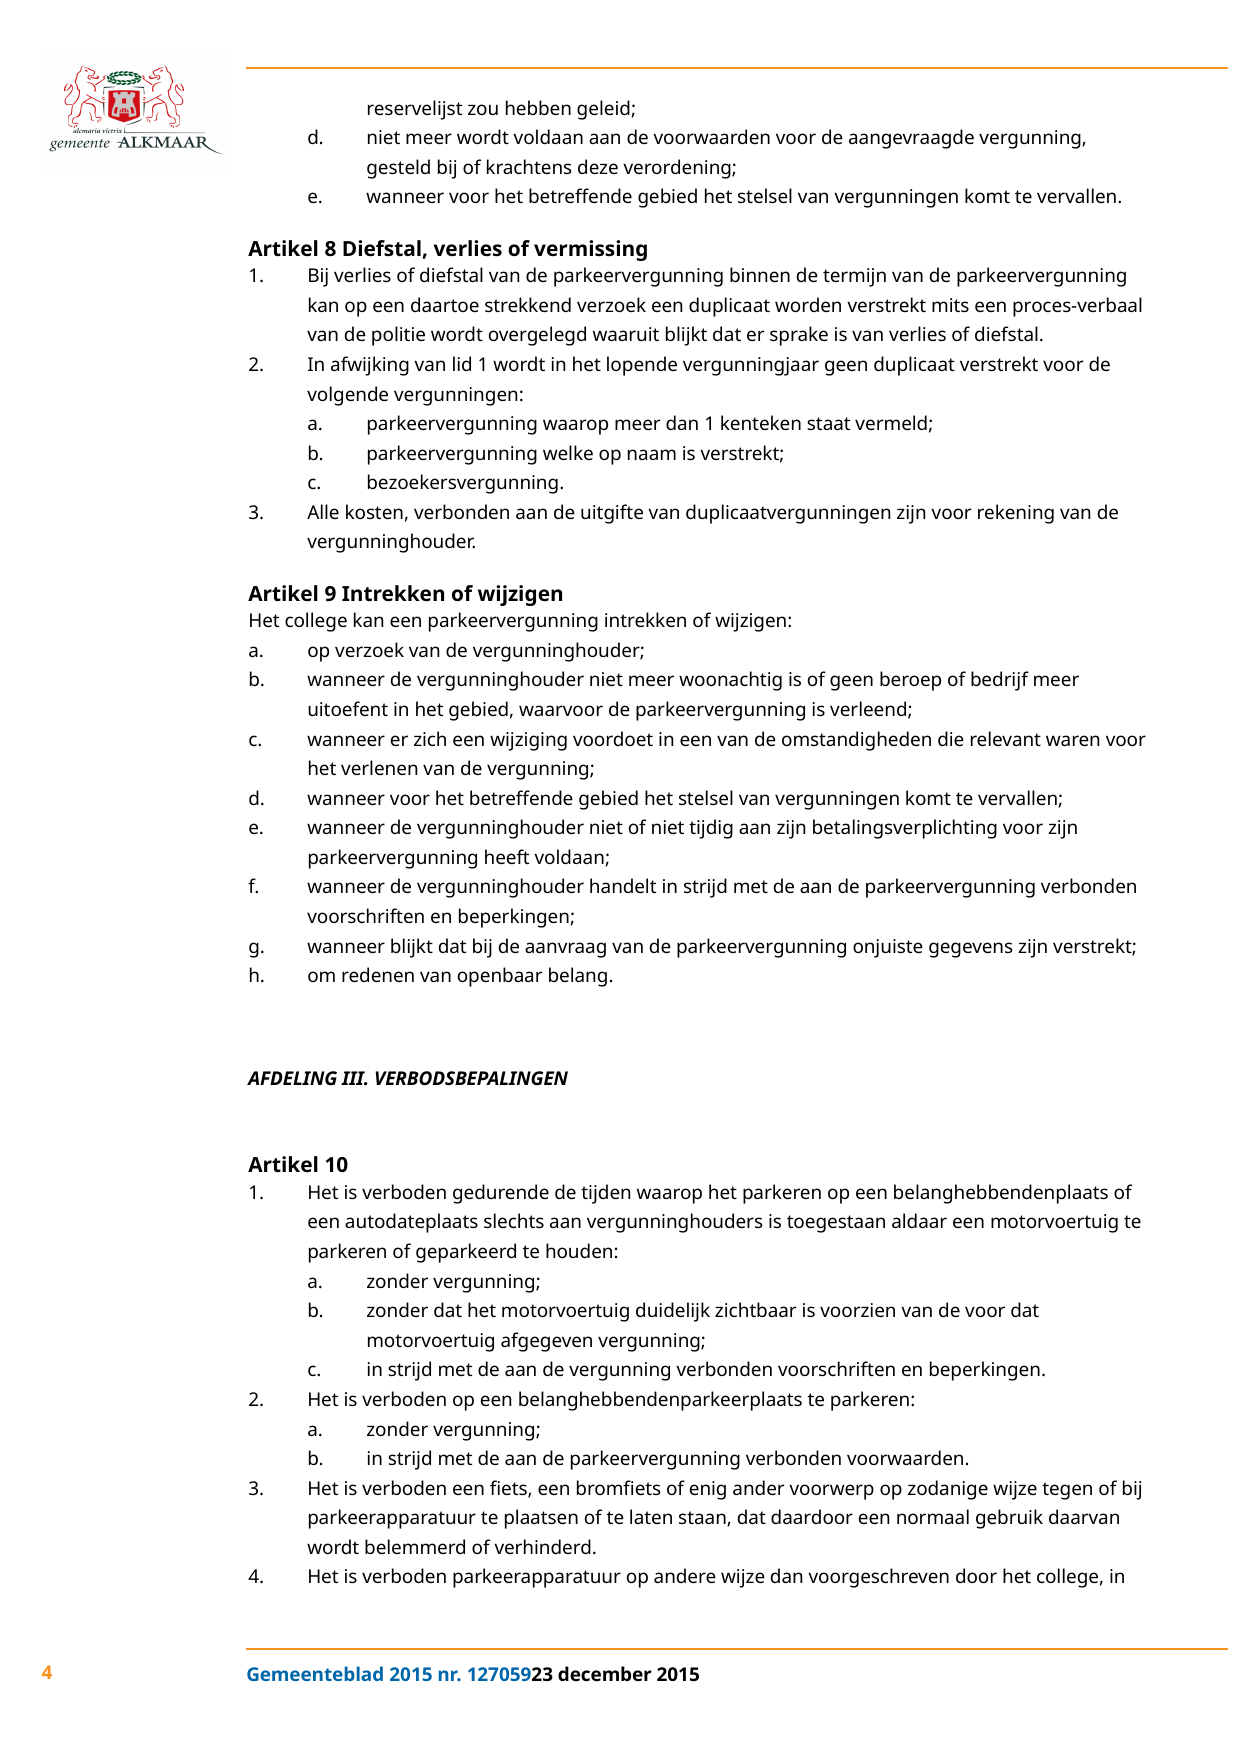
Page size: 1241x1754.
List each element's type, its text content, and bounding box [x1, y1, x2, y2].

list parkeervergunning waarop meer dan 1 kenteken staat vermeld; [307, 410, 1152, 436]
list In afwijking van lid 1 wordt in het lopende vergunningjaar geen duplicaat verstrekt voor de volgende vergunningen: [248, 351, 1152, 406]
list Het is verboden een fiets, een bromfiets of enig ander voorwerp op zodanige wijze tegen of bij parkeerapparatuur te plaatsen of te laten staan, dat daardoor een normaal gebruik daarvan wordt belemmerd of verhinderd. [248, 1475, 1152, 1560]
text AFDELING III. VERBODSBEPALINGEN [248, 1065, 1152, 1091]
list reservelijst zou hebben geleid; [307, 95, 1152, 121]
list om redenen van openbaar belang. [248, 962, 1152, 988]
text Artikel 9 Intrekken of wijzigen [248, 579, 1152, 607]
list in strijd met de aan de parkeervergunning verbonden voorwaarden. [307, 1445, 1152, 1471]
list wanneer blijkt dat bij de aanvraag van de parkeervergunning onjuiste gegevens zijn verstrekt; [248, 933, 1152, 959]
list wanneer de vergunninghouder niet of niet tijdig aan zijn betalingsverplichting voor zijn parkeervergunning heeft voldaan; [248, 814, 1152, 870]
text Het college kan een parkeervergunning intrekken of wijzigen: [248, 607, 1152, 633]
picture [41, 47, 231, 172]
text Artikel 10 [248, 1151, 1152, 1179]
list op verzoek van de vergunninghouder; [248, 637, 1152, 663]
list wanneer de vergunninghouder handelt in strijd met de aan de parkeervergunning verbonden voorschriften en beperkingen; [248, 874, 1152, 929]
list Het is verboden gedurende de tijden waarop het parkeren op een belanghebbendenplaats of een autodateplaats slechts aan vergunninghouders is toegestaan aldaar een motorvoertuig te parkeren of geparkeerd te houden: [248, 1179, 1152, 1264]
list Bij verlies of diefstal van de parkeervergunning binnen de termijn van de parkeervergunning kan op een daartoe strekkend verzoek een duplicaat worden verstrekt mits een proces-verbaal van de politie wordt overgelegd waaruit blijkt dat er sprake is van verlies of diefstal. [248, 262, 1152, 347]
list Het is verboden op een belanghebbendenparkeerplaats te parkeren: [248, 1386, 1152, 1412]
list Alle kosten, verbonden aan de uitgifte van duplicaatvergunningen zijn voor rekening van de vergunninghouder. [248, 499, 1152, 554]
list wanneer er zich een wijziging voordoet in een van de omstandigheden die relevant waren voor het verlenen van de vergunning; [248, 726, 1152, 781]
list zonder vergunning; [307, 1416, 1152, 1441]
list niet meer wordt voldaan aan de voorwaarden voor de aangevraagde vergunning, gesteld bij of krachtens deze verordening; [307, 124, 1152, 180]
list wanneer de vergunninghouder niet meer woonachtig is of geen beroep of bedrijf meer uitoefent in het gebied, waarvoor de parkeervergunning is verleend; [248, 667, 1152, 722]
list in strijd met de aan de vergunning verbonden voorschriften en beperkingen. [307, 1357, 1152, 1382]
list zonder vergunning; [307, 1268, 1152, 1293]
list wanneer voor het betreffende gebied het stelsel van vergunningen komt te vervallen; [248, 785, 1152, 811]
text Artikel 8 Diefstal, verlies of vermissing [248, 234, 1152, 262]
list Het is verboden parkeerapparatuur op andere wijze dan voorgeschreven door het college, in [248, 1564, 1152, 1589]
list parkeervergunning welke op naam is verstrekt; [307, 440, 1152, 466]
list wanneer voor het betreffende gebied het stelsel van vergunningen komt te vervallen. [307, 183, 1152, 209]
list zonder dat het motorvoertuig duidelijk zichtbaar is voorzien van de voor dat motorvoertuig afgegeven vergunning; [307, 1297, 1152, 1353]
list bezoekersvergunning. [307, 469, 1152, 495]
